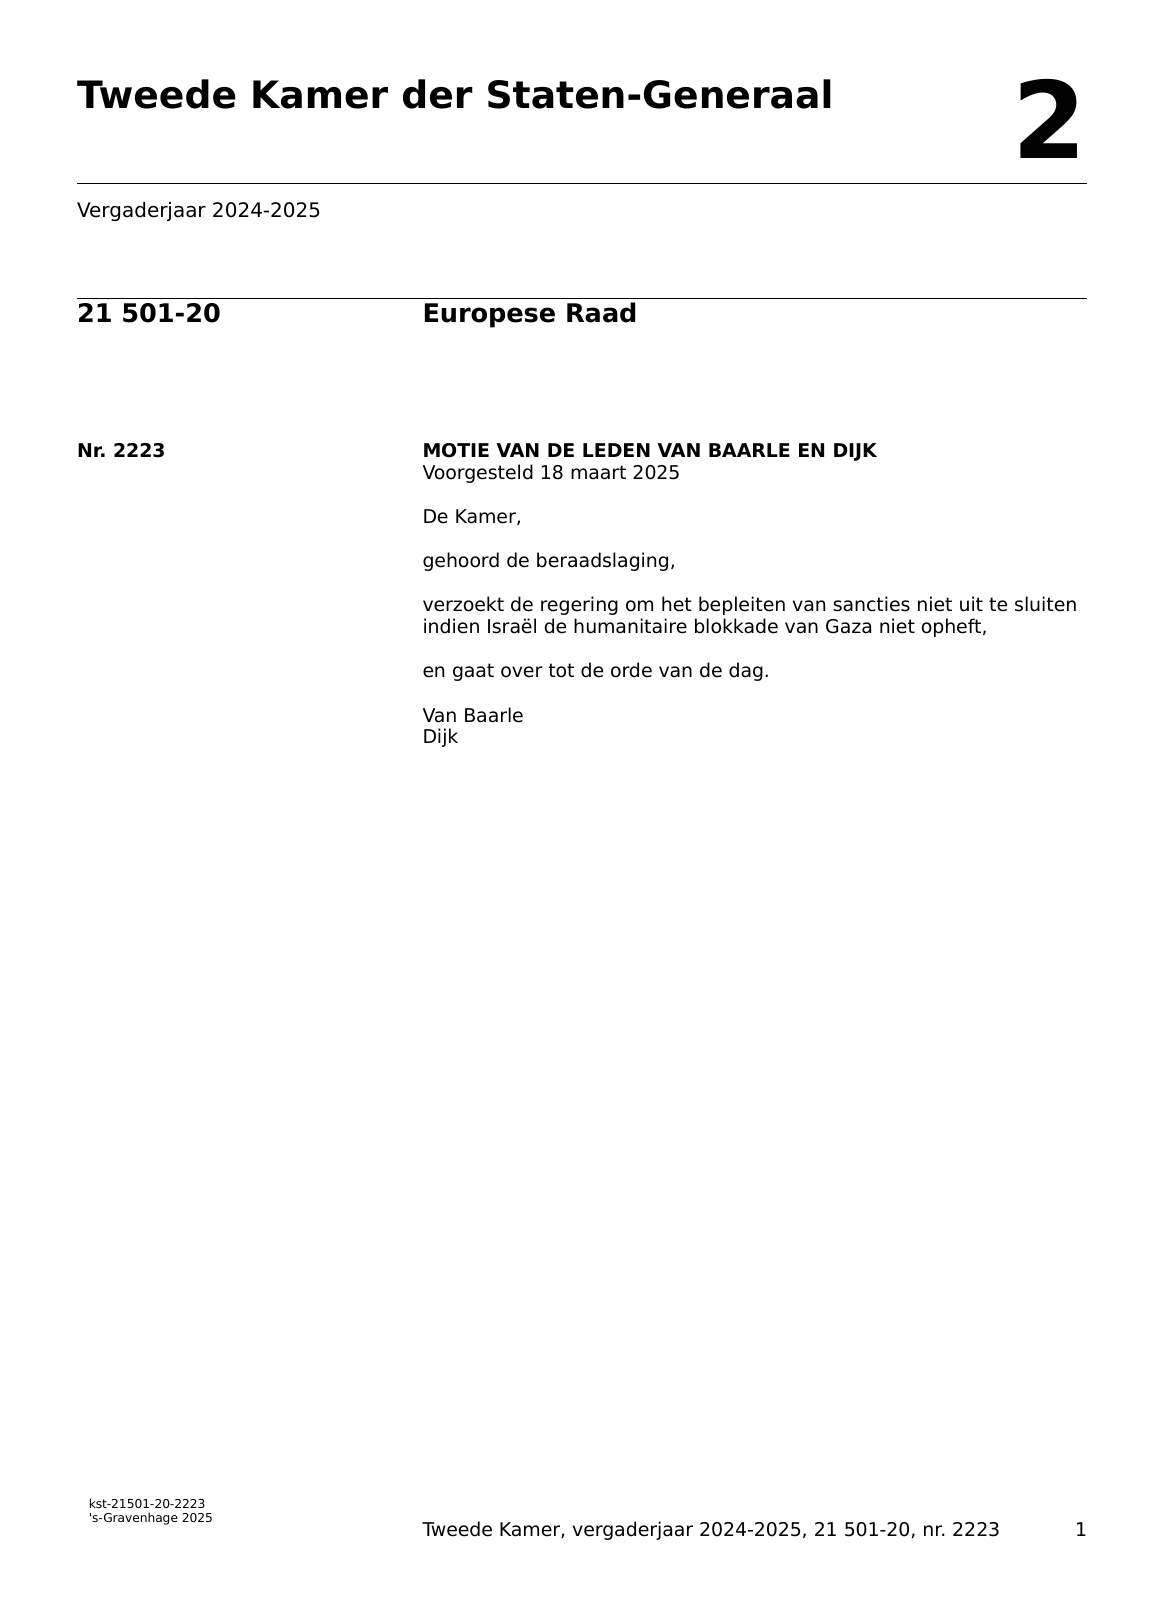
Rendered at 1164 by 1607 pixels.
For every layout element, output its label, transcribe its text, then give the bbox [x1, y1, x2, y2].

table_cell Vergaderjaar 2024-2025 [77, 184, 1087, 298]
text Dijk [422, 726, 1087, 748]
text 's-Gravenhage 2025 [88, 1511, 323, 1525]
text kst-21501-20-2223 [88, 1497, 323, 1511]
table_header Tweede Kamer der Staten-Generaal [77, 59, 886, 183]
table_header 2 [886, 59, 1087, 183]
text en gaat over tot de orde van de dag. [422, 660, 1087, 682]
subtitle 21 501-20 Europese Raad [77, 299, 1087, 329]
subtitle Nr. 2223 MOTIE VAN DE LEDEN VAN BAARLE EN DIJK [77, 440, 1087, 462]
text De Kamer, [422, 506, 1087, 528]
text Voorgesteld 18 maart 2025 [422, 462, 1087, 484]
text Van Baarle [422, 704, 1087, 726]
text verzoekt de regering om het bepleiten van sancties niet uit te sluiten indien Israël de humanitaire blokkade van Gaza niet opheft, [422, 594, 1087, 638]
text gehoord de beraadslaging, [422, 550, 1087, 572]
